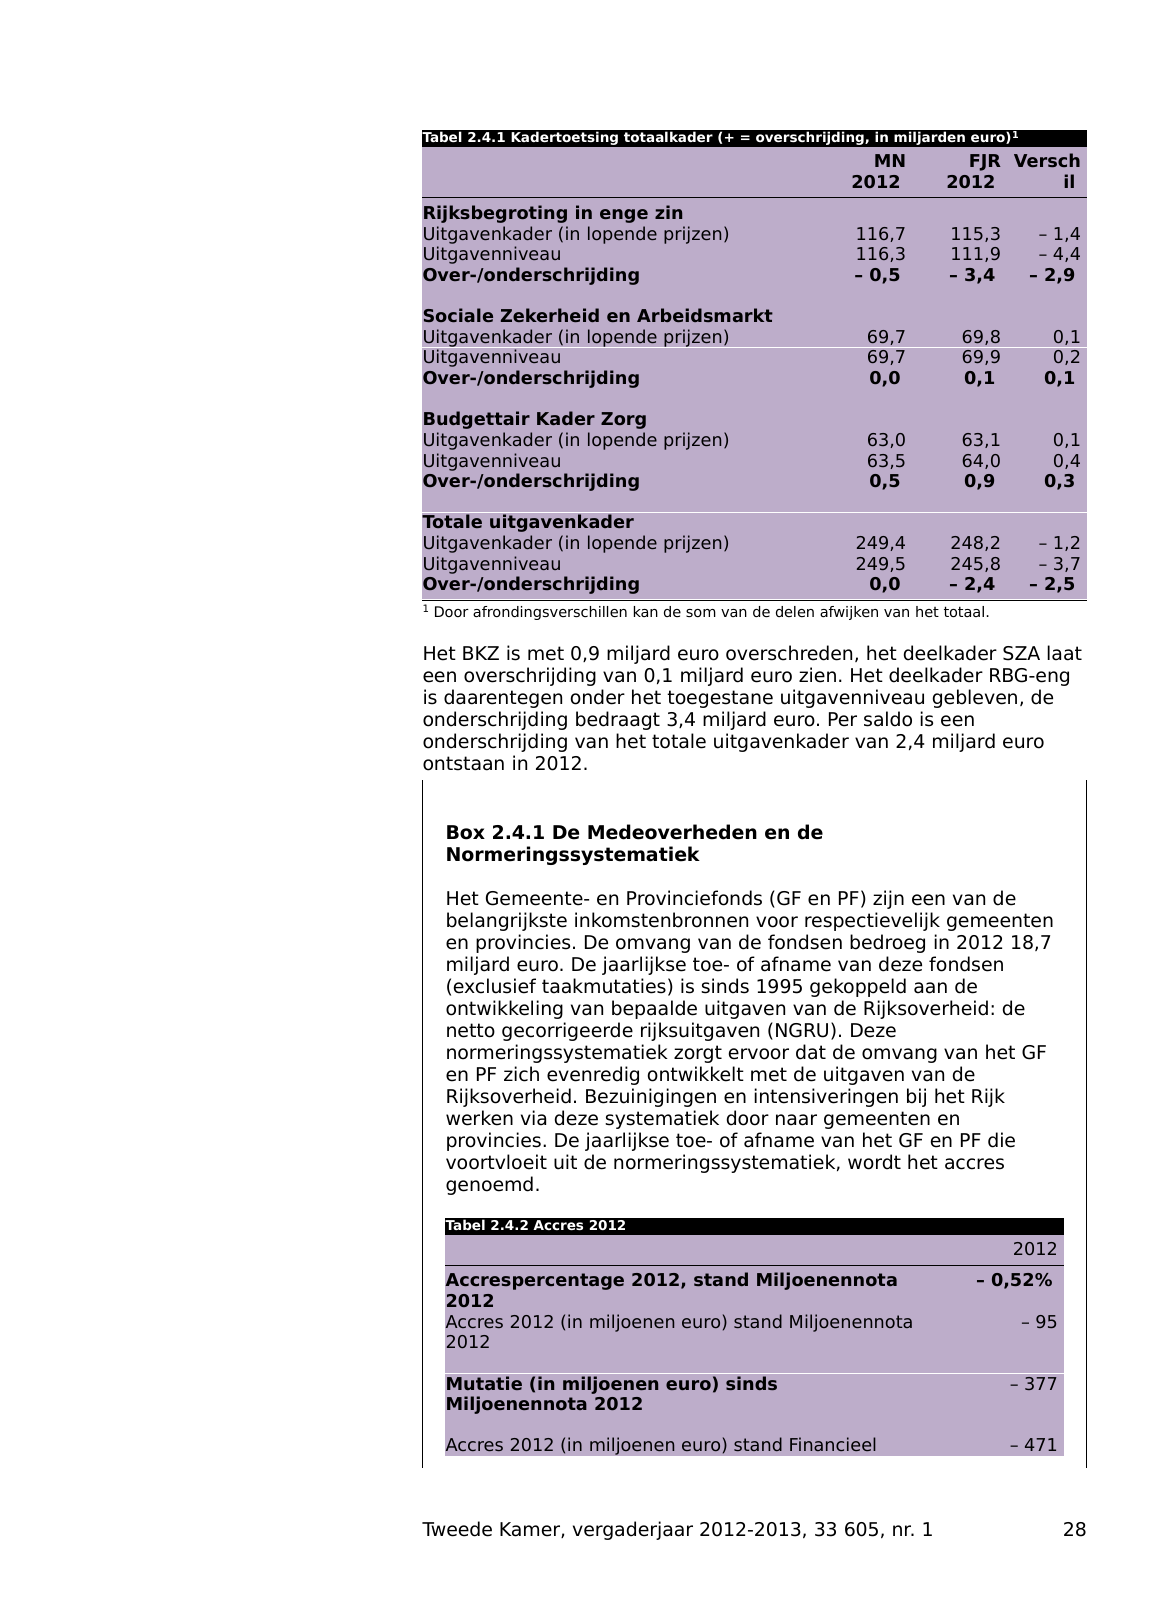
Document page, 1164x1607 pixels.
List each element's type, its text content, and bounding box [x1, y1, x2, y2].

table_cell [814, 492, 912, 512]
table_cell [422, 286, 814, 306]
table_cell [924, 1415, 1064, 1435]
table_cell 249,5 [814, 554, 912, 574]
table_cell [814, 389, 912, 409]
table_cell 69,9 [912, 348, 1007, 368]
table_cell 248,2 [912, 533, 1007, 554]
table_cell [814, 286, 912, 306]
table_cell 111,9 [912, 244, 1007, 265]
table_cell MN 2012 [814, 147, 912, 197]
table_cell [912, 409, 1007, 430]
table_cell [1007, 198, 1087, 224]
table_cell [814, 513, 912, 533]
table_cell [445, 1235, 923, 1265]
table_cell 0,5 [814, 471, 912, 492]
table_cell Sociale Zekerheid en Arbeidsmarkt [422, 306, 814, 327]
table_cell Uitgavenkader (in lopende prijzen) [422, 224, 814, 244]
table_cell [1007, 513, 1087, 533]
table_cell [1007, 306, 1087, 327]
table_cell 0,1 [1007, 430, 1087, 451]
table_cell 245,8 [912, 554, 1007, 574]
table_header Tabel 2.4.2 Accres 2012 [445, 1218, 1064, 1234]
table_cell 0,9 [912, 471, 1007, 492]
table_cell – 2,5 [1007, 574, 1087, 599]
table_cell 69,7 [814, 327, 912, 347]
table_cell [1007, 389, 1087, 409]
table_cell 249,4 [814, 533, 912, 554]
table_cell 116,3 [814, 244, 912, 265]
table_cell – 95 [924, 1312, 1064, 1353]
table_cell Uitgavenniveau [422, 554, 814, 574]
table_cell 64,0 [912, 451, 1007, 471]
table_cell [912, 513, 1007, 533]
table_cell [912, 492, 1007, 512]
table_cell 63,5 [814, 451, 912, 471]
table_cell 0,4 [1007, 451, 1087, 471]
table_cell [912, 389, 1007, 409]
table_cell 0,0 [814, 368, 912, 389]
table_cell Uitgavenkader (in lopende prijzen) [422, 533, 814, 554]
table_cell – 377 [924, 1374, 1064, 1415]
table_cell [1007, 286, 1087, 306]
table_cell [912, 286, 1007, 306]
table_cell 69,7 [814, 348, 912, 368]
table_cell 0,1 [1007, 368, 1087, 389]
table_cell – 3,4 [912, 265, 1007, 286]
table_cell Uitgavenkader (in lopende prijzen) [422, 430, 814, 451]
table_cell Over-/onderschrijding [422, 265, 814, 286]
table_cell [814, 409, 912, 430]
table_cell Mutatie (in miljoenen euro) sinds Miljoenennota 2012 [445, 1374, 923, 1415]
table_cell – 471 [924, 1435, 1064, 1456]
table_cell 63,0 [814, 430, 912, 451]
table_cell – 0,5 [814, 265, 912, 286]
table_header Tabel 2.4.1 Kadertoetsing totaalkader (+ = overschrijding, in miljarden euro)1 [422, 130, 1087, 146]
table_cell [445, 1415, 923, 1435]
table_cell – 4,4 [1007, 244, 1087, 265]
table_cell 0,0 [814, 574, 912, 599]
table_cell Uitgavenkader (in lopende prijzen) [422, 327, 814, 347]
table_cell [1007, 409, 1087, 430]
table_cell Accres 2012 (in miljoenen euro) stand Financieel [445, 1435, 923, 1456]
table_cell Uitgavenniveau [422, 451, 814, 471]
table_cell Accrespercentage 2012, stand Miljoenennota 2012 [445, 1266, 923, 1312]
table_cell – 2,9 [1007, 265, 1087, 286]
table_header Box 2.4.1 De Medeoverheden en de Normeringssystematiek Het Gemeente- en Provinciefonds (GF en PF) zijn een van de belangrijkste inkomstenbronnen voor respectievelijk gemeenten en provincies. De omvang van de fondsen bedroeg in 2012 18,7 miljard euro. De jaarlijkse toe- of afname van deze fondsen (exclusief taakmutaties) is sinds 1995 gekoppeld aan de ontwikkeling van bepaalde uitgaven van de Rijksoverheid: de netto gecorrigeerde rijksuitgaven (NGRU). Deze normeringssystematiek zorgt ervoor dat de omvang van het GF en PF zich evenredig ontwikkelt met de uitgaven van de Rijksoverheid. Bezuinigingen en intensiveringen bij het Rijk werken via deze systematiek door naar gemeenten en provincies. De jaarlijkse toe- of afname van het GF en PF die voortvloeit uit de normeringssystematiek, wordt het accres genoemd. [423, 780, 1086, 1468]
table_cell 0,3 [1007, 471, 1087, 492]
table_cell 69,8 [912, 327, 1007, 347]
table_cell [924, 1353, 1064, 1373]
table_cell [445, 1353, 923, 1373]
table_cell – 2,4 [912, 574, 1007, 599]
table_cell [422, 147, 814, 197]
table_cell Over-/onderschrijding [422, 574, 814, 599]
table_cell – 3,7 [1007, 554, 1087, 574]
table_cell – 0,52% [924, 1266, 1064, 1312]
table_cell FJR 2012 [912, 147, 1007, 197]
table_cell 0,1 [912, 368, 1007, 389]
table_cell 1 Door afrondingsverschillen kan de som van de delen afwijken van het totaal. [422, 601, 1087, 620]
table_cell Uitgavenniveau [422, 244, 814, 265]
table_cell 116,7 [814, 224, 912, 244]
table_cell 63,1 [912, 430, 1007, 451]
table_cell [912, 198, 1007, 224]
table_cell [1007, 492, 1087, 512]
table_cell Over-/onderschrijding [422, 471, 814, 492]
text Het BKZ is met 0,9 miljard euro overschreden, het deelkader SZA laat een overschrijding van 0,1 miljard euro zien. Het deelkader RBG-eng is daarentegen onder het toegestane uitgavenniveau gebleven, de onderschrijding bedraagt 3,4 miljard euro. Per saldo is een onderschrijding van het totale uitgavenkader van 2,4 miljard euro ontstaan in 2012. [422, 643, 1087, 774]
table_cell – 1,2 [1007, 533, 1087, 554]
table_cell [814, 198, 912, 224]
table_cell 0,2 [1007, 348, 1087, 368]
table_cell [422, 389, 814, 409]
table_cell Totale uitgavenkader [422, 513, 814, 533]
table_cell Accres 2012 (in miljoenen euro) stand Miljoenennota 2012 [445, 1312, 923, 1353]
table_cell 0,1 [1007, 327, 1087, 347]
table_cell 2012 [924, 1235, 1064, 1265]
table_cell Over-/onderschrijding [422, 368, 814, 389]
table_cell 115,3 [912, 224, 1007, 244]
table_cell [422, 492, 814, 512]
table_cell Uitgavenniveau [422, 348, 814, 368]
table_cell [912, 306, 1007, 327]
table_cell [814, 306, 912, 327]
table_cell – 1,4 [1007, 224, 1087, 244]
table_cell Verschil [1007, 147, 1087, 197]
table_cell Rijksbegroting in enge zin [422, 198, 814, 224]
table_cell Budgettair Kader Zorg [422, 409, 814, 430]
